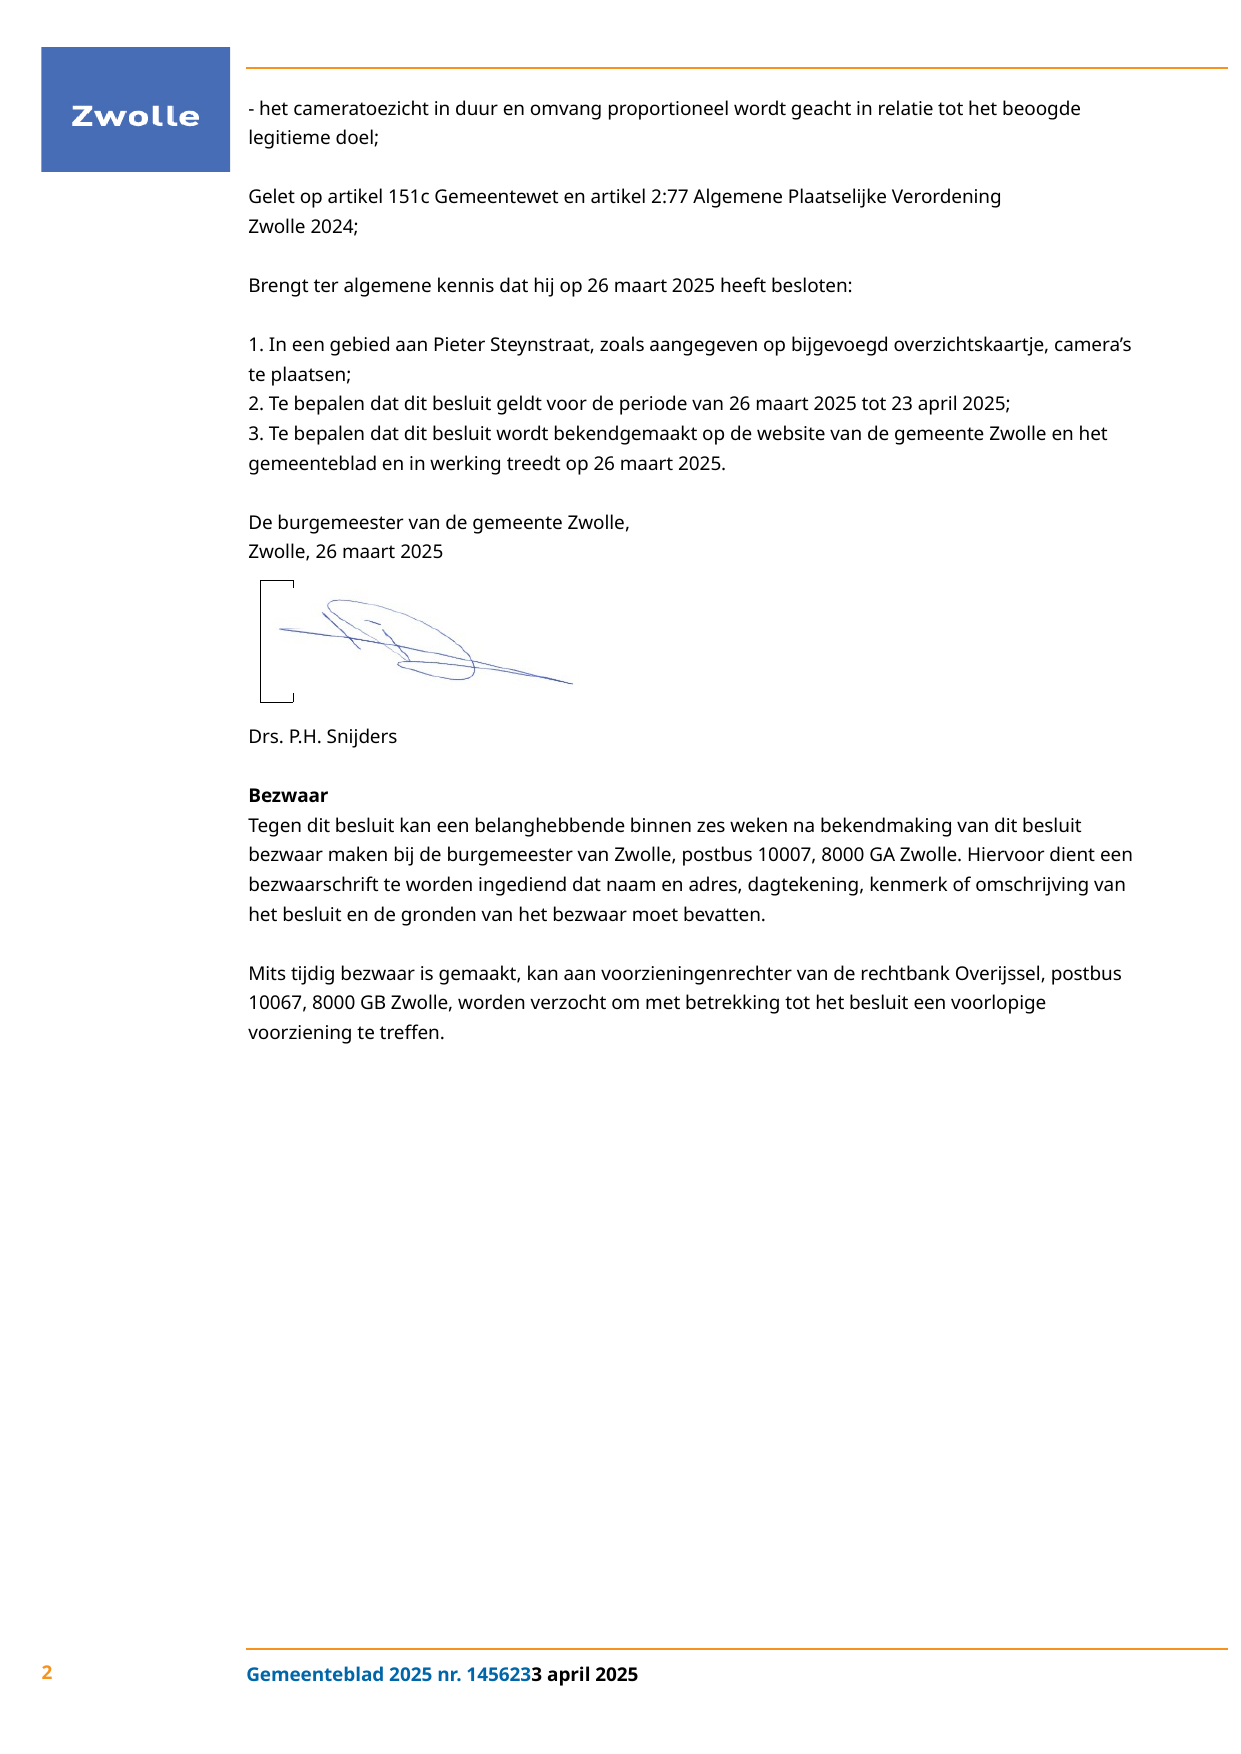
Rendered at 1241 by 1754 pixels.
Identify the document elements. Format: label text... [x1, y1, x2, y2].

text 1. In een gebied aan Pieter Steynstraat, zoals aangegeven op bijgevoegd overzichtskaartje, camera’s te plaatsen; [248, 331, 1152, 387]
text 3. Te bepalen dat dit besluit wordt bekendgemaakt op de website van de gemeente Zwolle en het gemeenteblad en in werking treedt op 26 maart 2025. [248, 420, 1152, 476]
text De burgemeester van de gemeente Zwolle, [248, 509, 1152, 535]
text 2. Te bepalen dat dit besluit geldt voor de periode van 26 maart 2025 tot 23 april 2025; [248, 391, 1152, 416]
text Mits tijdig bezwaar is gemaakt, kan aan voorzieningenrechter van de rechtbank Overijssel, postbus 10067, 8000 GB Zwolle, worden verzocht om met betrekking tot het besluit een voorlopige voorziening te treffen. [248, 960, 1152, 1045]
picture [268, 588, 580, 693]
text Tegen dit besluit kan een belanghebbende binnen zes weken na bekendmaking van dit besluit bezwaar maken bij de burgemeester van Zwolle, postbus 10007, 8000 GA Zwolle. Hiervoor dient een bezwaarschrift te worden ingediend dat naam en adres, dagtekening, kenmerk of omschrijving van het besluit en de gronden van het bezwaar moet bevatten. [248, 812, 1152, 926]
text Gelet op artikel 151c Gemeentewet en artikel 2:77 Algemene Plaatselijke Verordening [248, 183, 1152, 209]
text Brengt ter algemene kennis dat hij op 26 maart 2025 heeft besloten: [248, 272, 1152, 298]
text - het cameratoezicht in duur en omvang proportioneel wordt geacht in relatie tot het beoogde legitieme doel; [248, 95, 1152, 150]
text Zwolle, 26 maart 2025 [248, 538, 1152, 564]
picture [41, 47, 231, 172]
text Bezwaar [248, 782, 1152, 808]
text Zwolle 2024; [248, 213, 1152, 239]
text Drs. P.H. Snijders [248, 723, 1152, 749]
